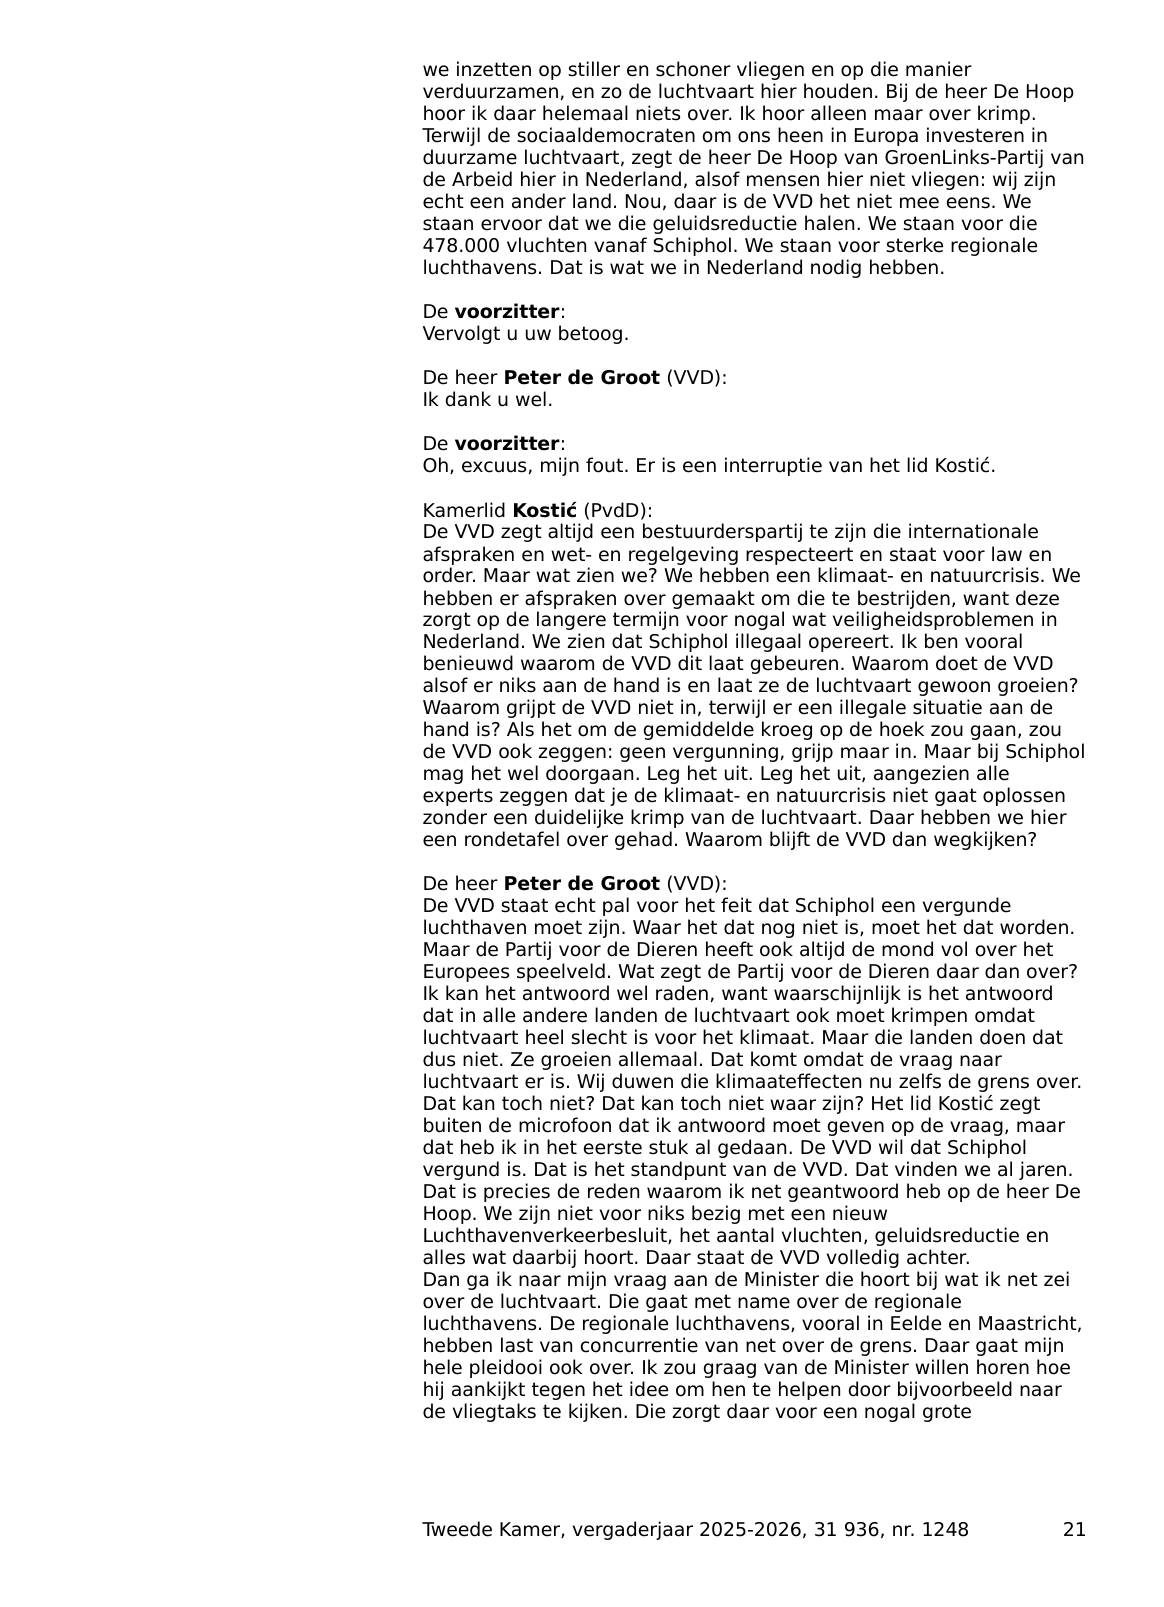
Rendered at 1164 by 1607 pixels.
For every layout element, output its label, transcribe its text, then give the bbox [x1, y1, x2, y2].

text Vervolgt u uw betoog. [422, 323, 1087, 345]
text Kamerlid Kostić (PvdD): [422, 499, 1087, 521]
text Dan ga ik naar mijn vraag aan de Minister die hoort bij wat ik net zei over de luchtvaart. Die gaat met name over de regionale luchthavens. De regionale luchthavens, vooral in Eelde en Maastricht, hebben last van concurrentie van net over de grens. Daar gaat mijn hele pleidooi ook over. Ik zou graag van de Minister willen horen hoe hij aankijkt tegen het idee om hen te helpen door bijvoorbeeld naar de vliegtaks te kijken. Die zorgt daar voor een nogal grote [422, 1269, 1087, 1423]
text De voorzitter: [422, 433, 1087, 455]
text De heer Peter de Groot (VVD): [422, 873, 1087, 895]
text De VVD zegt altijd een bestuurderspartij te zijn die internationale afspraken en wet- en regelgeving respecteert en staat voor law en order. Maar wat zien we? We hebben een klimaat- en natuurcrisis. We hebben er afspraken over gemaakt om die te bestrijden, want deze zorgt op de langere termijn voor nogal wat veiligheidsproblemen in Nederland. We zien dat Schiphol illegaal opereert. Ik ben vooral benieuwd waarom de VVD dit laat gebeuren. Waarom doet de VVD alsof er niks aan de hand is en laat ze de luchtvaart gewoon groeien? Waarom grijpt de VVD niet in, terwijl er een illegale situatie aan de hand is? Als het om de gemiddelde kroeg op de hoek zou gaan, zou de VVD ook zeggen: geen vergunning, grijp maar in. Maar bij Schiphol mag het wel doorgaan. Leg het uit. Leg het uit, aangezien alle experts zeggen dat je de klimaat- en natuurcrisis niet gaat oplossen zonder een duidelijke krimp van de luchtvaart. Daar hebben we hier een rondetafel over gehad. Waarom blijft de VVD dan wegkijken? [422, 521, 1087, 851]
text De VVD staat echt pal voor het feit dat Schiphol een vergunde luchthaven moet zijn. Waar het dat nog niet is, moet het dat worden. Maar de Partij voor de Dieren heeft ook altijd de mond vol over het Europees speelveld. Wat zegt de Partij voor de Dieren daar dan over? Ik kan het antwoord wel raden, want waarschijnlijk is het antwoord dat in alle andere landen de luchtvaart ook moet krimpen omdat luchtvaart heel slecht is voor het klimaat. Maar die landen doen dat dus niet. Ze groeien allemaal. Dat komt omdat de vraag naar luchtvaart er is. Wij duwen die klimaateffecten nu zelfs de grens over. Dat kan toch niet? Dat kan toch niet waar zijn? Het lid Kostić zegt buiten de microfoon dat ik antwoord moet geven op de vraag, maar dat heb ik in het eerste stuk al gedaan. De VVD wil dat Schiphol vergund is. Dat is het standpunt van de VVD. Dat vinden we al jaren. Dat is precies de reden waarom ik net geantwoord heb op de heer De Hoop. We zijn niet voor niks bezig met een nieuw Luchthavenverkeerbesluit, het aantal vluchten, geluidsreductie en alles wat daarbij hoort. Daar staat de VVD volledig achter. [422, 895, 1087, 1269]
text Oh, excuus, mijn fout. Er is een interruptie van het lid Kostić. [422, 455, 1087, 477]
text De voorzitter: [422, 301, 1087, 323]
text Ik dank u wel. [422, 389, 1087, 411]
text we inzetten op stiller en schoner vliegen en op die manier verduurzamen, en zo de luchtvaart hier houden. Bij de heer De Hoop hoor ik daar helemaal niets over. Ik hoor alleen maar over krimp. Terwijl de sociaaldemocraten om ons heen in Europa investeren in duurzame luchtvaart, zegt de heer De Hoop van GroenLinks-Partij van de Arbeid hier in Nederland, alsof mensen hier niet vliegen: wij zijn echt een ander land. Nou, daar is de VVD het niet mee eens. We staan ervoor dat we die geluidsreductie halen. We staan voor die 478.000 vluchten vanaf Schiphol. We staan voor sterke regionale luchthavens. Dat is wat we in Nederland nodig hebben. [422, 59, 1087, 279]
text De heer Peter de Groot (VVD): [422, 367, 1087, 389]
